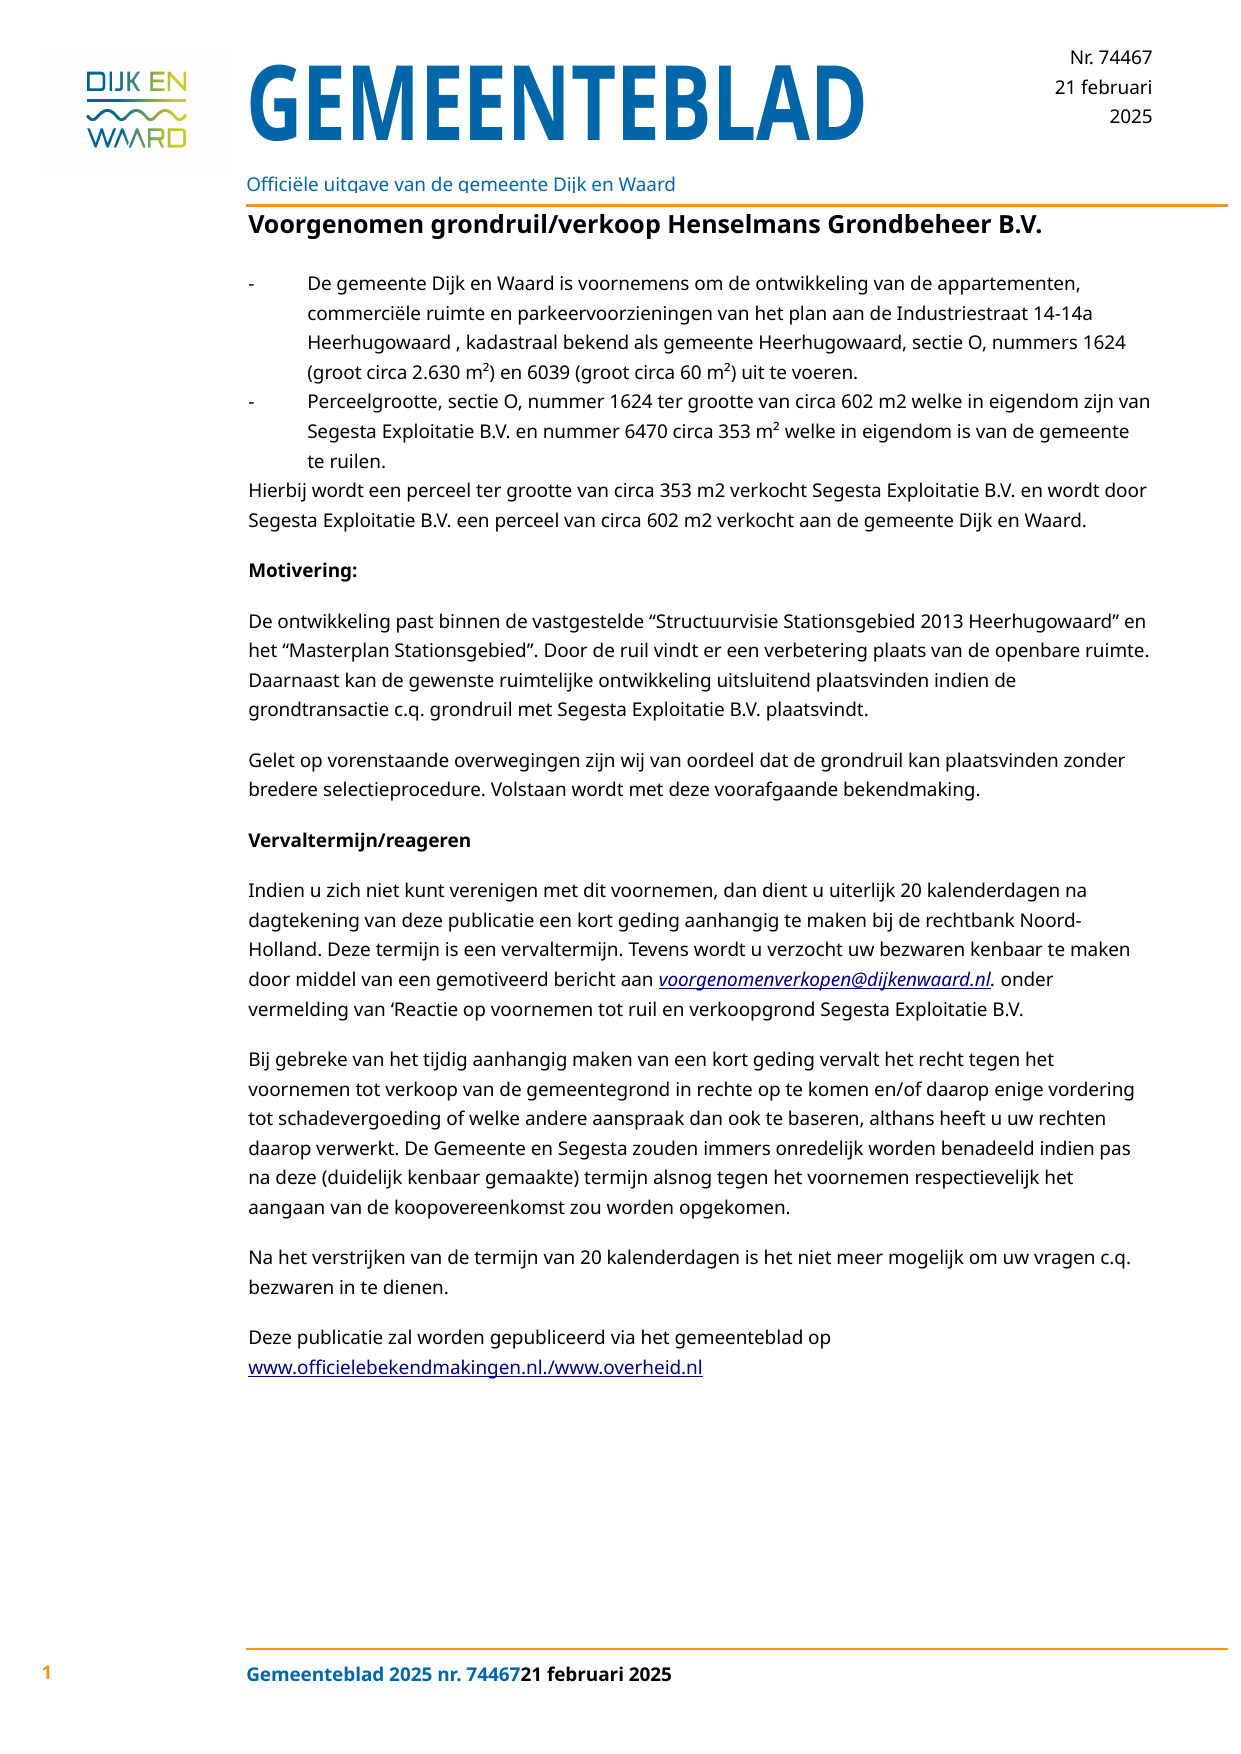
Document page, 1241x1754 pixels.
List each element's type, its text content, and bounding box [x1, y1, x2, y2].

text Hierbij wordt een perceel ter grootte van circa 353 m2 verkocht Segesta Exploitatie B.V. en wordt door Segesta Exploitatie B.V. een perceel van circa 602 m2 verkocht aan de gemeente Dijk en Waard. [248, 477, 1152, 533]
text Gelet op vorenstaande overwegingen zijn wij van oordeel dat de grondruil kan plaatsvinden zonder bredere selectieprocedure. Volstaan wordt met deze voorafgaande bekendmaking. [248, 747, 1152, 802]
text Na het verstrijken van de termijn van 20 kalenderdagen is het niet meer mogelijk om uw vragen c.q. bezwaren in te dienen. [248, 1244, 1152, 1300]
text Indien u zich niet kunt verenigen met dit voornemen, dan dient u uiterlijk 20 kalenderdagen na dagtekening van deze publicatie een kort geding aanhangig te maken bij de rechtbank Noord-Holland. Deze termijn is een vervaltermijn. Tevens wordt u verzocht uw bezwaren kenbaar te maken door middel van een gemotiveerd bericht aan voorgenomenverkopen@dijkenwaard.nl. onder vermelding van ‘Reactie op voornemen tot ruil en verkoopgrond Segesta Exploitatie B.V. [248, 877, 1152, 1021]
picture [41, 47, 231, 172]
text Vervaltermijn/reageren [248, 827, 1152, 853]
text De ontwikkeling past binnen de vastgestelde “Structuurvisie Stationsgebied 2013 Heerhugowaard” en het “Masterplan Stationsgebied”. Door de ruil vindt er een verbetering plaats van de openbare ruimte. Daarnaast kan de gewenste ruimtelijke ontwikkeling uitsluitend plaatsvinden indien de grondtransactie c.q. grondruil met Segesta Exploitatie B.V. plaatsvindt. [248, 608, 1152, 722]
text Deze publicatie zal worden gepubliceerd via het gemeenteblad op www.officielebekendmakingen.nl./www.overheid.nl [248, 1324, 1152, 1380]
text Voorgenomen grondruil/verkoop Henselmans Grondbeheer B.V. [248, 207, 1152, 241]
list Perceelgrootte, sectie O, nummer 1624 ter grootte van circa 602 m2 welke in eigendom zijn van Segesta Exploitatie B.V. en nummer 6470 circa 353 m² welke in eigendom is van de gemeente te ruilen. [248, 389, 1152, 473]
text Motivering: [248, 557, 1152, 583]
text Bij gebreke van het tijdig aanhangig maken van een kort geding vervalt het recht tegen het voornemen tot verkoop van de gemeentegrond in rechte op te komen en/of daarop enige vordering tot schadevergoeding of welke andere aanspraak dan ook te baseren, althans heeft u uw rechten daarop verwerkt. De Gemeente en Segesta zouden immers onredelijk worden benadeeld indien pas na deze (duidelijk kenbaar gemaakte) termijn alsnog tegen het voornemen respectievelijk het aangaan van de koopovereenkomst zou worden opgekomen. [248, 1046, 1152, 1220]
list De gemeente Dijk en Waard is voornemens om de ontwikkeling van de appartementen, commerciële ruimte en parkeervoorzieningen van het plan aan de Industriestraat 14-14a Heerhugowaard , kadastraal bekend als gemeente Heerhugowaard, sectie O, nummers 1624 (groot circa 2.630 m²) en 6039 (groot circa 60 m²) uit te voeren. [248, 270, 1152, 385]
